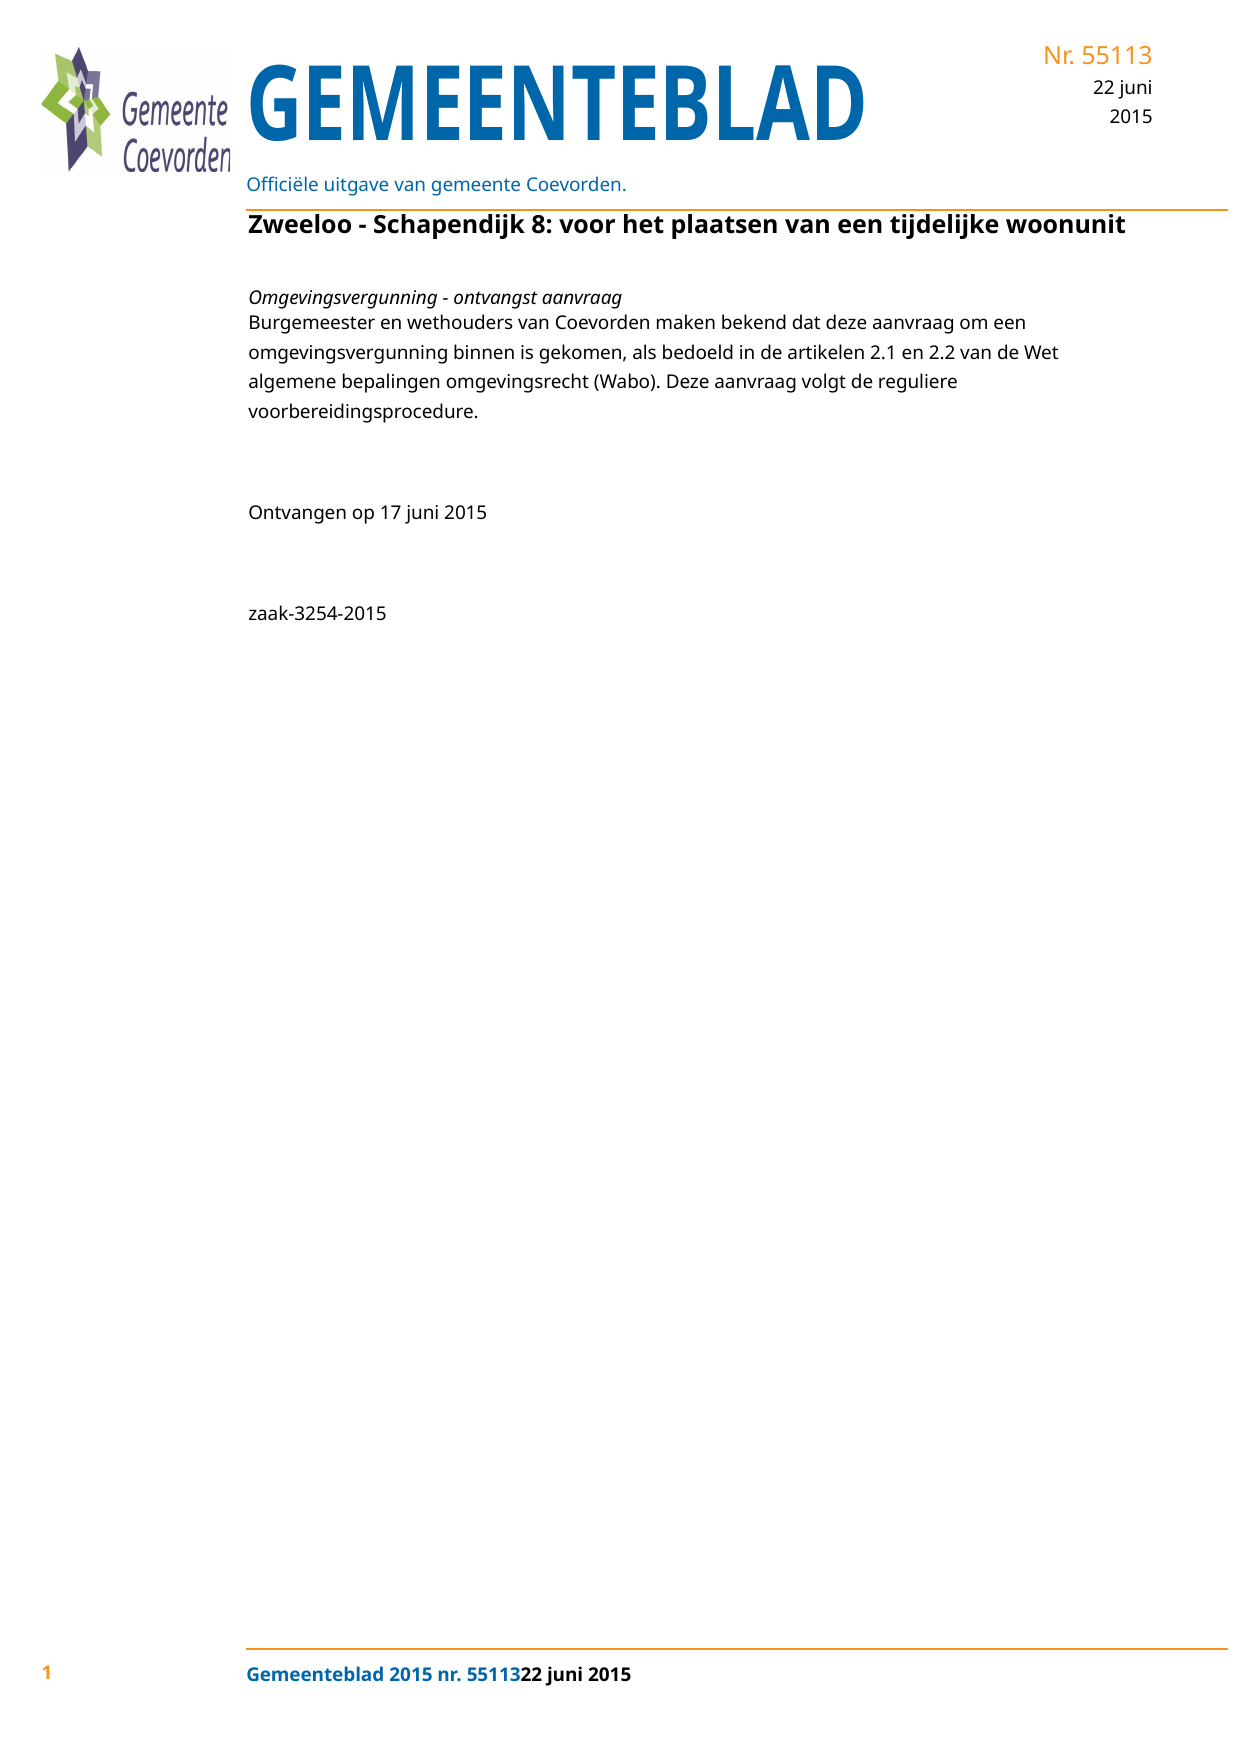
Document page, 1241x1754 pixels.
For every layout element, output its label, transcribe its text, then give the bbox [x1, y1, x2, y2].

picture [41, 47, 231, 172]
text zaak-3254-2015 [248, 600, 1152, 626]
text Omgevingsvergunning - ontvangst aanvraag [248, 284, 1152, 309]
text Ontvangen op 17 juni 2015 [248, 499, 1152, 525]
text Zweeloo - Schapendijk 8: voor het plaatsen van een tijdelijke woonunit [248, 211, 1152, 241]
text Burgemeester en wethouders van Coevorden maken bekend dat deze aanvraag om een omgevingsvergunning binnen is gekomen, als bedoeld in de artikelen 2.1 en 2.2 van de Wet algemene bepalingen omgevingsrecht (Wabo). Deze aanvraag volgt de reguliere voorbereidingsprocedure. [248, 309, 1152, 424]
